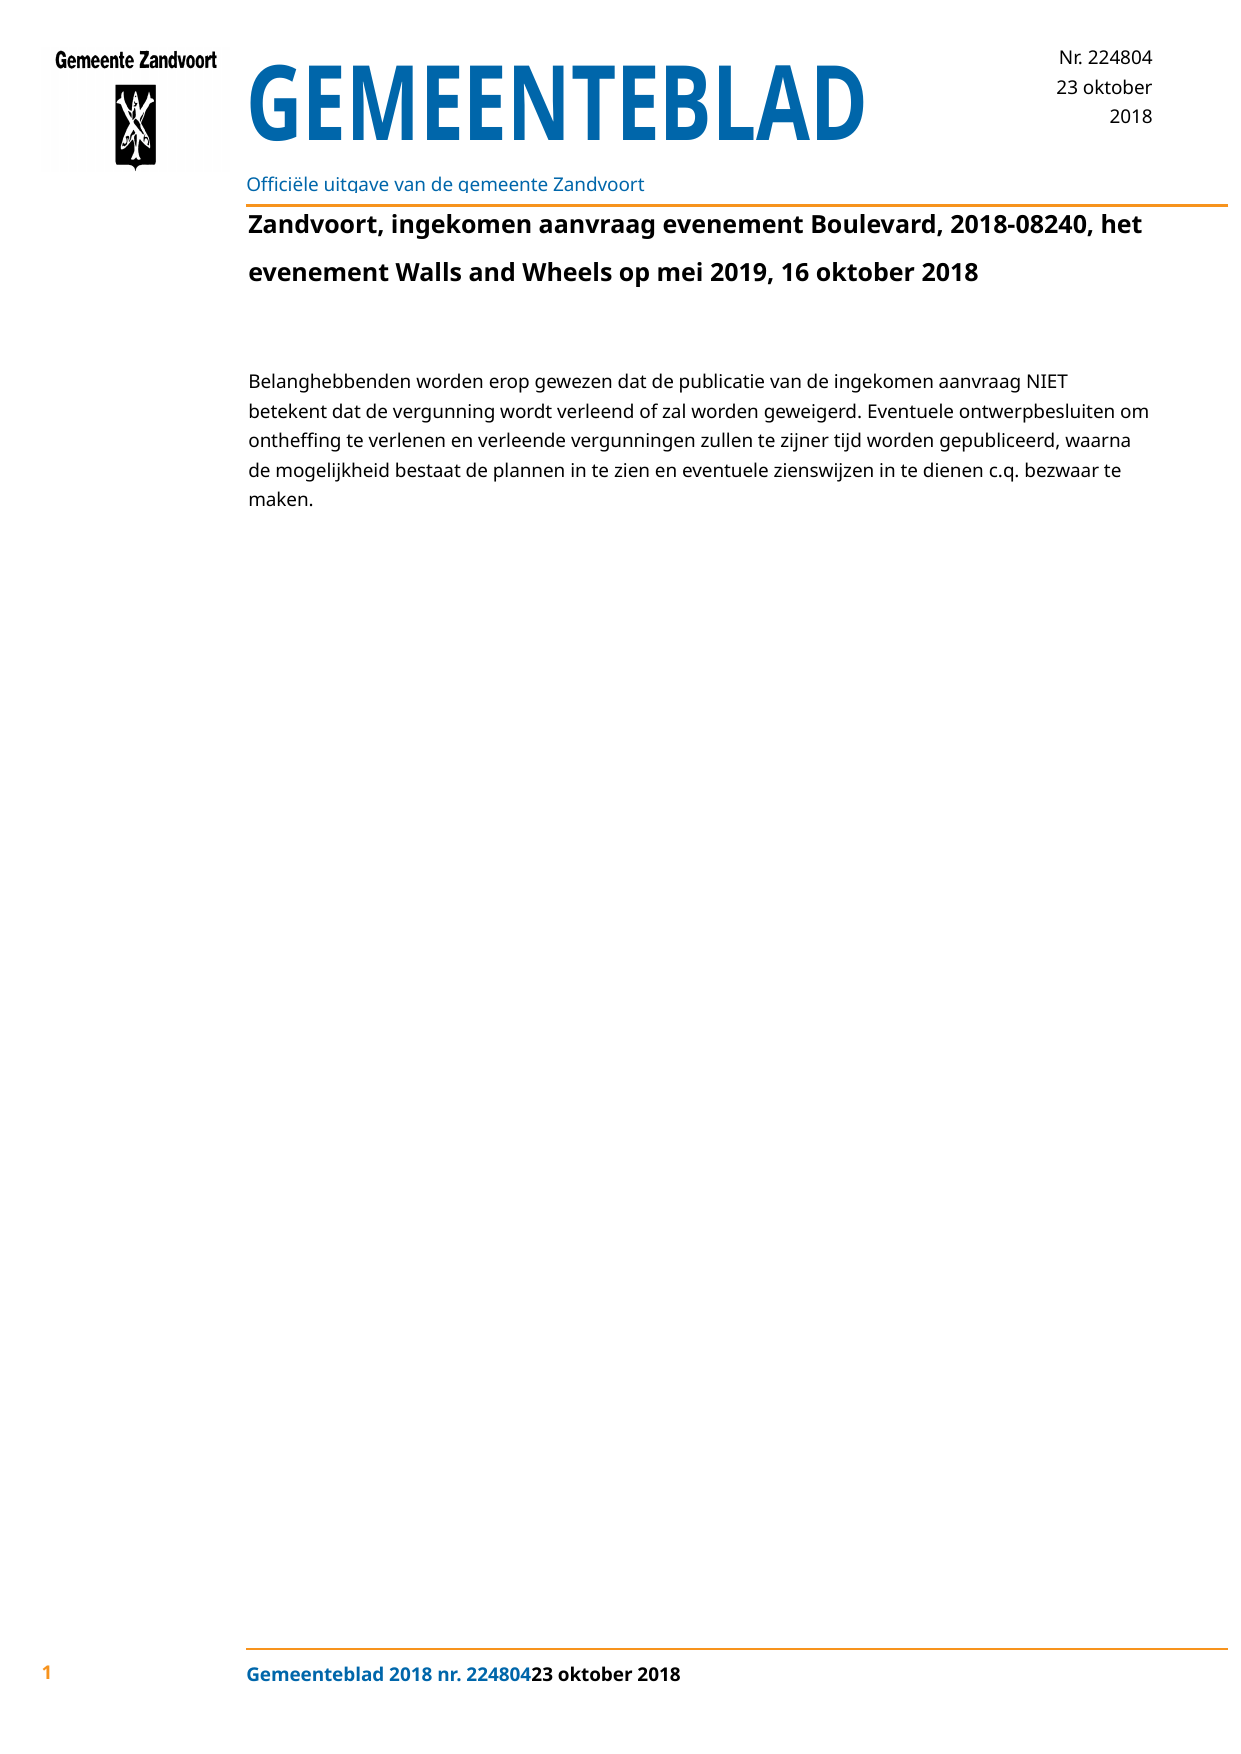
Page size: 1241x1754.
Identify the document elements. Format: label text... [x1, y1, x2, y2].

picture [41, 47, 231, 172]
text Zandvoort, ingekomen aanvraag evenement Boulevard, 2018-08240, het evenement Walls and Wheels op mei 2019, 16 oktober 2018 [248, 207, 1152, 288]
text Belanghebbenden worden erop gewezen dat de publicatie van de ingekomen aanvraag NIET betekent dat de vergunning wordt verleend of zal worden geweigerd. Eventuele ontwerpbesluiten om ontheffing te verlenen en verleende vergunningen zullen te zijner tijd worden gepubliceerd, waarna de mogelijkheid bestaat de plannen in te zien en eventuele zienswijzen in te dienen c.q. bezwaar te maken. [248, 368, 1152, 512]
